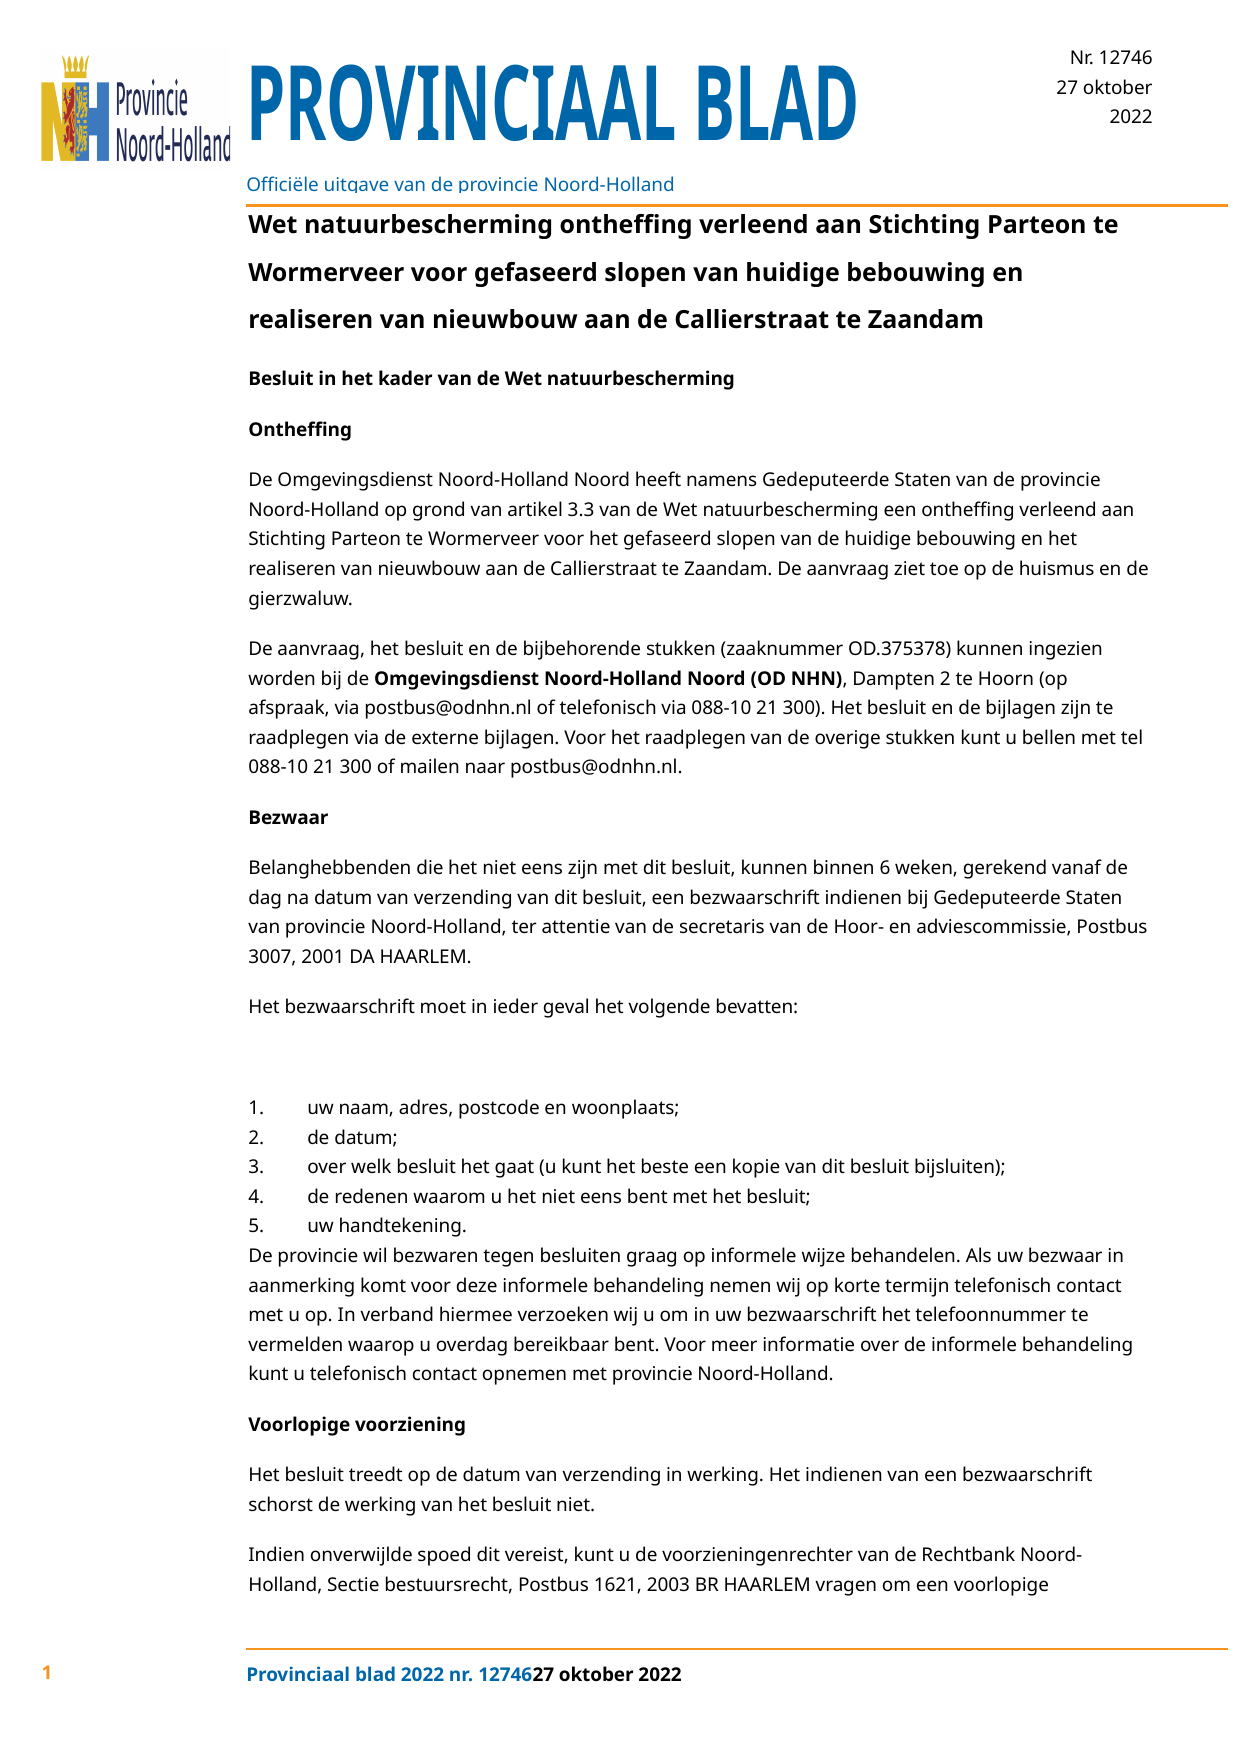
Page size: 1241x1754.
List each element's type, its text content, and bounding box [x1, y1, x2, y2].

text De Omgevingsdienst Noord-Holland Noord heeft namens Gedeputeerde Staten van de provincie Noord-Holland op grond van artikel 3.3 van de Wet natuurbescherming een ontheffing verleend aan Stichting Parteon te Wormerveer voor het gefaseerd slopen van de huidige bebouwing en het realiseren van nieuwbouw aan de Callierstraat te Zaandam. De aanvraag ziet toe op de huismus en de gierzwaluw. [248, 466, 1152, 610]
text Wet natuurbescherming ontheffing verleend aan Stichting Parteon te Wormerveer voor gefaseerd slopen van huidige bebouwing en realiseren van nieuwbouw aan de Callierstraat te Zaandam [248, 207, 1152, 336]
list de redenen waarom u het niet eens bent met het besluit; [248, 1183, 1152, 1209]
text Ontheffing [248, 416, 1152, 442]
text Het bezwaarschrift moet in ieder geval het volgende bevatten: [248, 993, 1152, 1019]
text Belanghebbenden die het niet eens zijn met dit besluit, kunnen binnen 6 weken, gerekend vanaf de dag na datum van verzending van dit besluit, een bezwaarschrift indienen bij Gedeputeerde Staten van provincie Noord-Holland, ter attentie van de secretaris van de Hoor- en adviescommissie, Postbus 3007, 2001 DA HAARLEM. [248, 854, 1152, 969]
text Voorlopige voorziening [248, 1411, 1152, 1437]
text Bezwaar [248, 804, 1152, 829]
text Indien onverwijlde spoed dit vereist, kunt u de voorzieningenrechter van de Rechtbank Noord-Holland, Sectie bestuursrecht, Postbus 1621, 2003 BR HAARLEM vragen om een voorlopige [248, 1541, 1152, 1597]
text Besluit in het kader van de Wet natuurbescherming [248, 366, 1152, 391]
text De aanvraag, het besluit en de bijbehorende stukken (zaaknummer OD.375378) kunnen ingezien worden bij de Omgevingsdienst Noord-Holland Noord (OD NHN), Dampten 2 te Hoorn (op afspraak, via postbus@odnhn.nl of telefonisch via 088-10 21 300). Het besluit en de bijlagen zijn te raadplegen via de externe bijlagen. Voor het raadplegen van de overige stukken kunt u bellen met tel 088-10 21 300 of mailen naar postbus@odnhn.nl. [248, 635, 1152, 779]
list de datum; [248, 1124, 1152, 1149]
list uw handtekening. [248, 1213, 1152, 1238]
list uw naam, adres, postcode en woonplaats; [248, 1094, 1152, 1120]
picture [41, 47, 231, 172]
text Het besluit treedt op de datum van verzending in werking. Het indienen van een bezwaarschrift schorst de werking van het besluit niet. [248, 1461, 1152, 1517]
text De provincie wil bezwaren tegen besluiten graag op informele wijze behandelen. Als uw bezwaar in aanmerking komt voor deze informele behandeling nemen wij op korte termijn telefonisch contact met u op. In verband hiermee verzoeken wij u om in uw bezwaarschrift het telefoonnummer te vermelden waarop u overdag bereikbaar bent. Voor meer informatie over de informele behandeling kunt u telefonisch contact opnemen met provincie Noord-Holland. [248, 1242, 1152, 1386]
list over welk besluit het gaat (u kunt het beste een kopie van dit besluit bijsluiten); [248, 1153, 1152, 1179]
